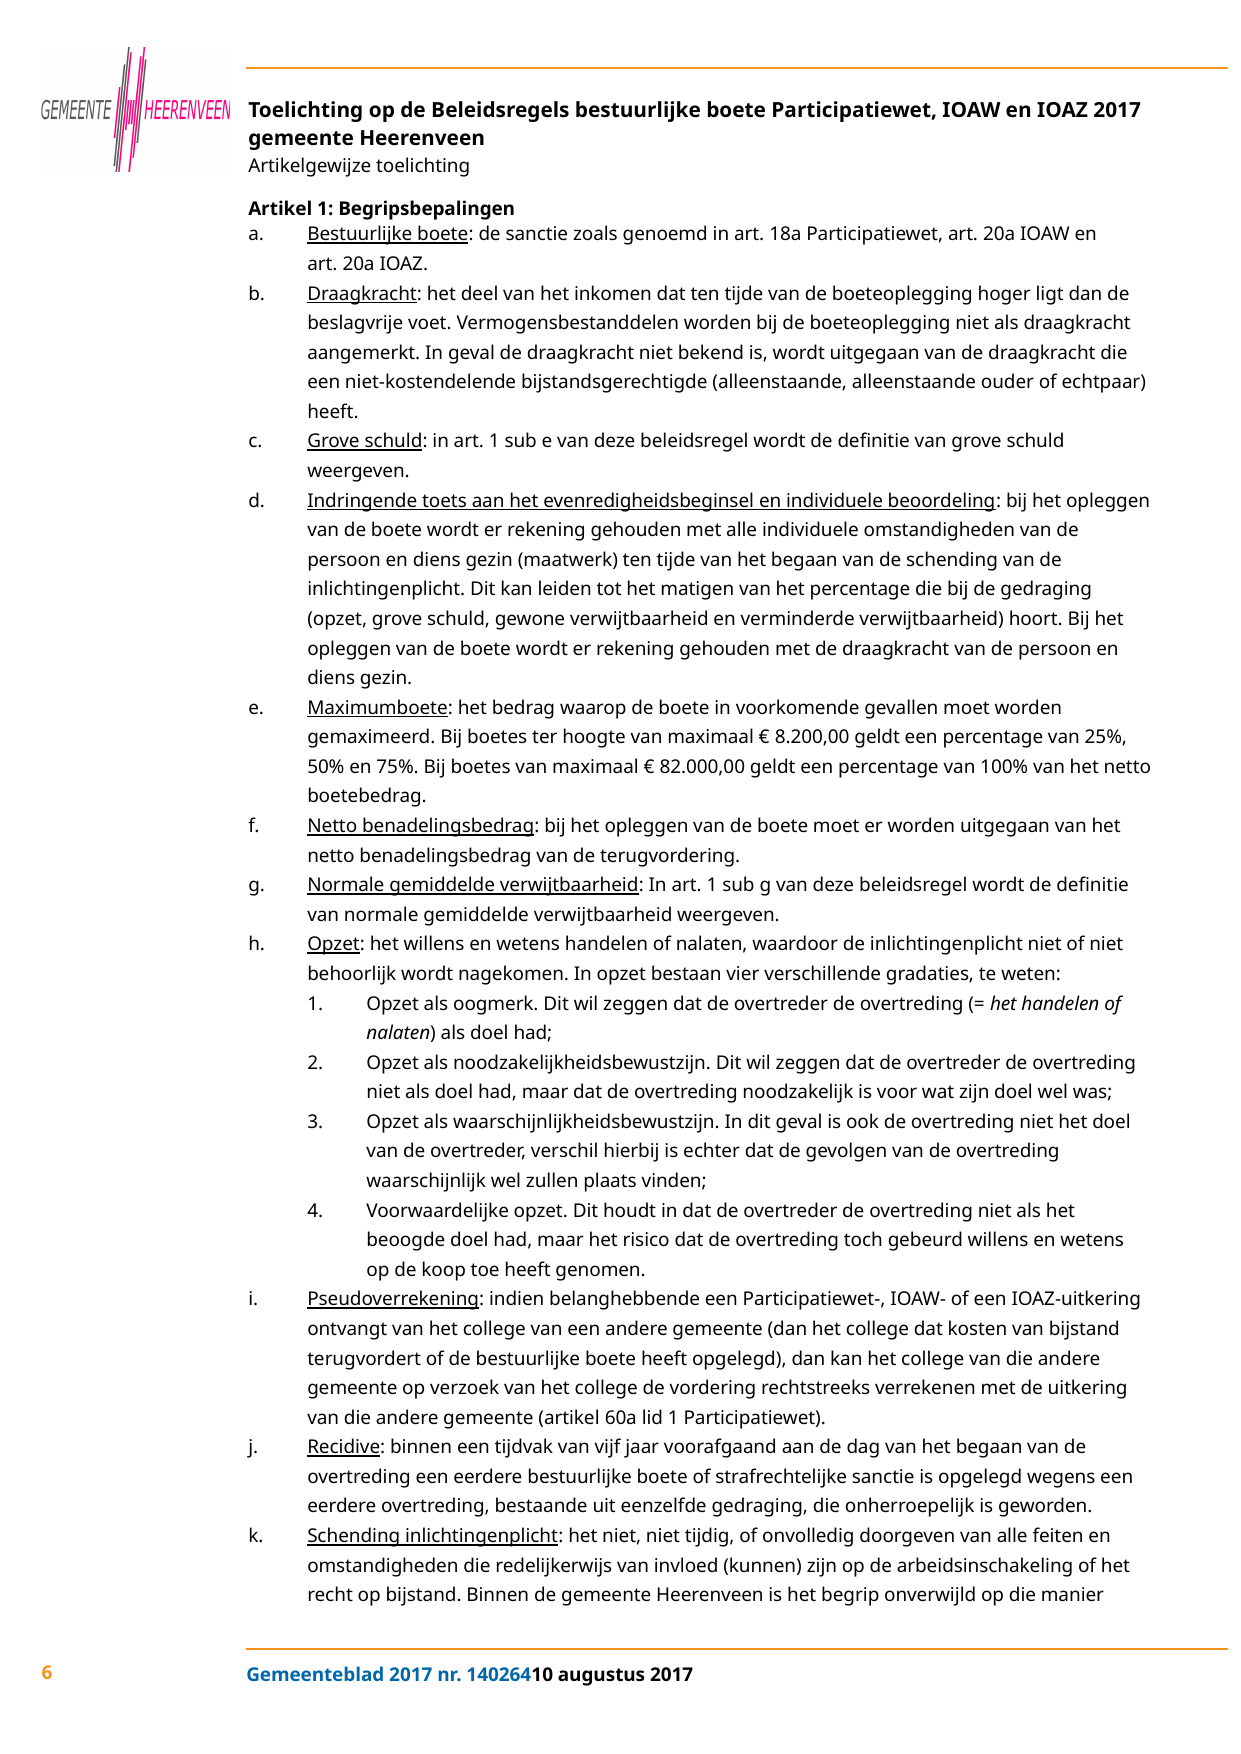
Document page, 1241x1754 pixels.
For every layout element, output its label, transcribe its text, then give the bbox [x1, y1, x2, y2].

list Bestuurlijke boete: de sanctie zoals genoemd in art. 18a Participatiewet, art. 20a IOAW en art. 20a IOAZ. [248, 221, 1152, 276]
text Toelichting op de Beleidsregels bestuurlijke boete Participatiewet, IOAW en IOAZ 2017 gemeente Heerenveen [248, 95, 1152, 152]
list Pseudoverrekening: indien belanghebbende een Participatiewet-, IOAW- of een IOAZ-uitkering ontvangt van het college van een andere gemeente (dan het college dat kosten van bijstand terugvordert of de bestuurlijke boete heeft opgelegd), dan kan het college van die andere gemeente op verzoek van het college de vordering rechtstreeks verrekenen met de uitkering van die andere gemeente (artikel 60a lid 1 Participatiewet). [248, 1286, 1152, 1430]
list Maximumboete: het bedrag waarop de boete in voorkomende gevallen moet worden gemaximeerd. Bij boetes ter hoogte van maximaal € 8.200,00 geldt een percentage van 25%, 50% en 75%. Bij boetes van maximaal € 82.000,00 geldt een percentage van 100% van het netto boetebedrag. [248, 694, 1152, 808]
list Opzet als noodzakelijkheidsbewustzijn. Dit wil zeggen dat de overtreder de overtreding niet als doel had, maar dat de overtreding noodzakelijk is voor wat zijn doel wel was; [307, 1049, 1152, 1104]
list Netto benadelingsbedrag: bij het opleggen van de boete moet er worden uitgegaan van het netto benadelingsbedrag van de terugvordering. [248, 812, 1152, 868]
picture [41, 47, 231, 172]
list Opzet als waarschijnlijkheidsbewustzijn. In dit geval is ook de overtreding niet het doel van de overtreder, verschil hierbij is echter dat de gevolgen van de overtreding waarschijnlijk wel zullen plaats vinden; [307, 1108, 1152, 1193]
list Recidive: binnen een tijdvak van vijf jaar voorafgaand aan de dag van het begaan van de overtreding een eerdere bestuurlijke boete of strafrechtelijke sanctie is opgelegd wegens een eerdere overtreding, bestaande uit eenzelfde gedraging, die onherroepelijk is geworden. [248, 1433, 1152, 1518]
list Opzet als oogmerk. Dit wil zeggen dat de overtreder de overtreding (= het handelen of nalaten) als doel had; [307, 990, 1152, 1045]
list Schending inlichtingenplicht: het niet, niet tijdig, of onvolledig doorgeven van alle feiten en omstandigheden die redelijkerwijs van invloed (kunnen) zijn op de arbeidsinschakeling of het recht op bijstand. Binnen de gemeente Heerenveen is het begrip onverwijld op die manier [248, 1522, 1152, 1607]
list Voorwaardelijke opzet. Dit houdt in dat de overtreder de overtreding niet als het beoogde doel had, maar het risico dat de overtreding toch gebeurd willens en wetens op de koop toe heeft genomen. [307, 1197, 1152, 1282]
list Normale gemiddelde verwijtbaarheid: In art. 1 sub g van deze beleidsregel wordt de definitie van normale gemiddelde verwijtbaarheid weergeven. [248, 871, 1152, 927]
text Artikel 1: Begripsbepalingen [248, 195, 1152, 221]
list Draagkracht: het deel van het inkomen dat ten tijde van de boeteoplegging hoger ligt dan de beslagvrije voet. Vermogensbestanddelen worden bij de boeteoplegging niet als draagkracht aangemerkt. In geval de draagkracht niet bekend is, wordt uitgegaan van de draagkracht die een niet-kostendelende bijstandsgerechtigde (alleenstaande, alleenstaande ouder of echtpaar) heeft. [248, 280, 1152, 424]
list Indringende toets aan het evenredigheidsbeginsel en individuele beoordeling: bij het opleggen van de boete wordt er rekening gehouden met alle individuele omstandigheden van de persoon en diens gezin (maatwerk) ten tijde van het begaan van de schending van de inlichtingenplicht. Dit kan leiden tot het matigen van het percentage die bij de gedraging (opzet, grove schuld, gewone verwijtbaarheid en verminderde verwijtbaarheid) hoort. Bij het opleggen van de boete wordt er rekening gehouden met de draagkracht van de persoon en diens gezin. [248, 487, 1152, 690]
list Grove schuld: in art. 1 sub e van deze beleidsregel wordt de definitie van grove schuld weergeven. [248, 428, 1152, 483]
text Artikelgewijze toelichting [248, 152, 1152, 177]
list Opzet: het willens en wetens handelen of nalaten, waardoor de inlichtingenplicht niet of niet behoorlijk wordt nagekomen. In opzet bestaan vier verschillende gradaties, te weten: [248, 931, 1152, 986]
